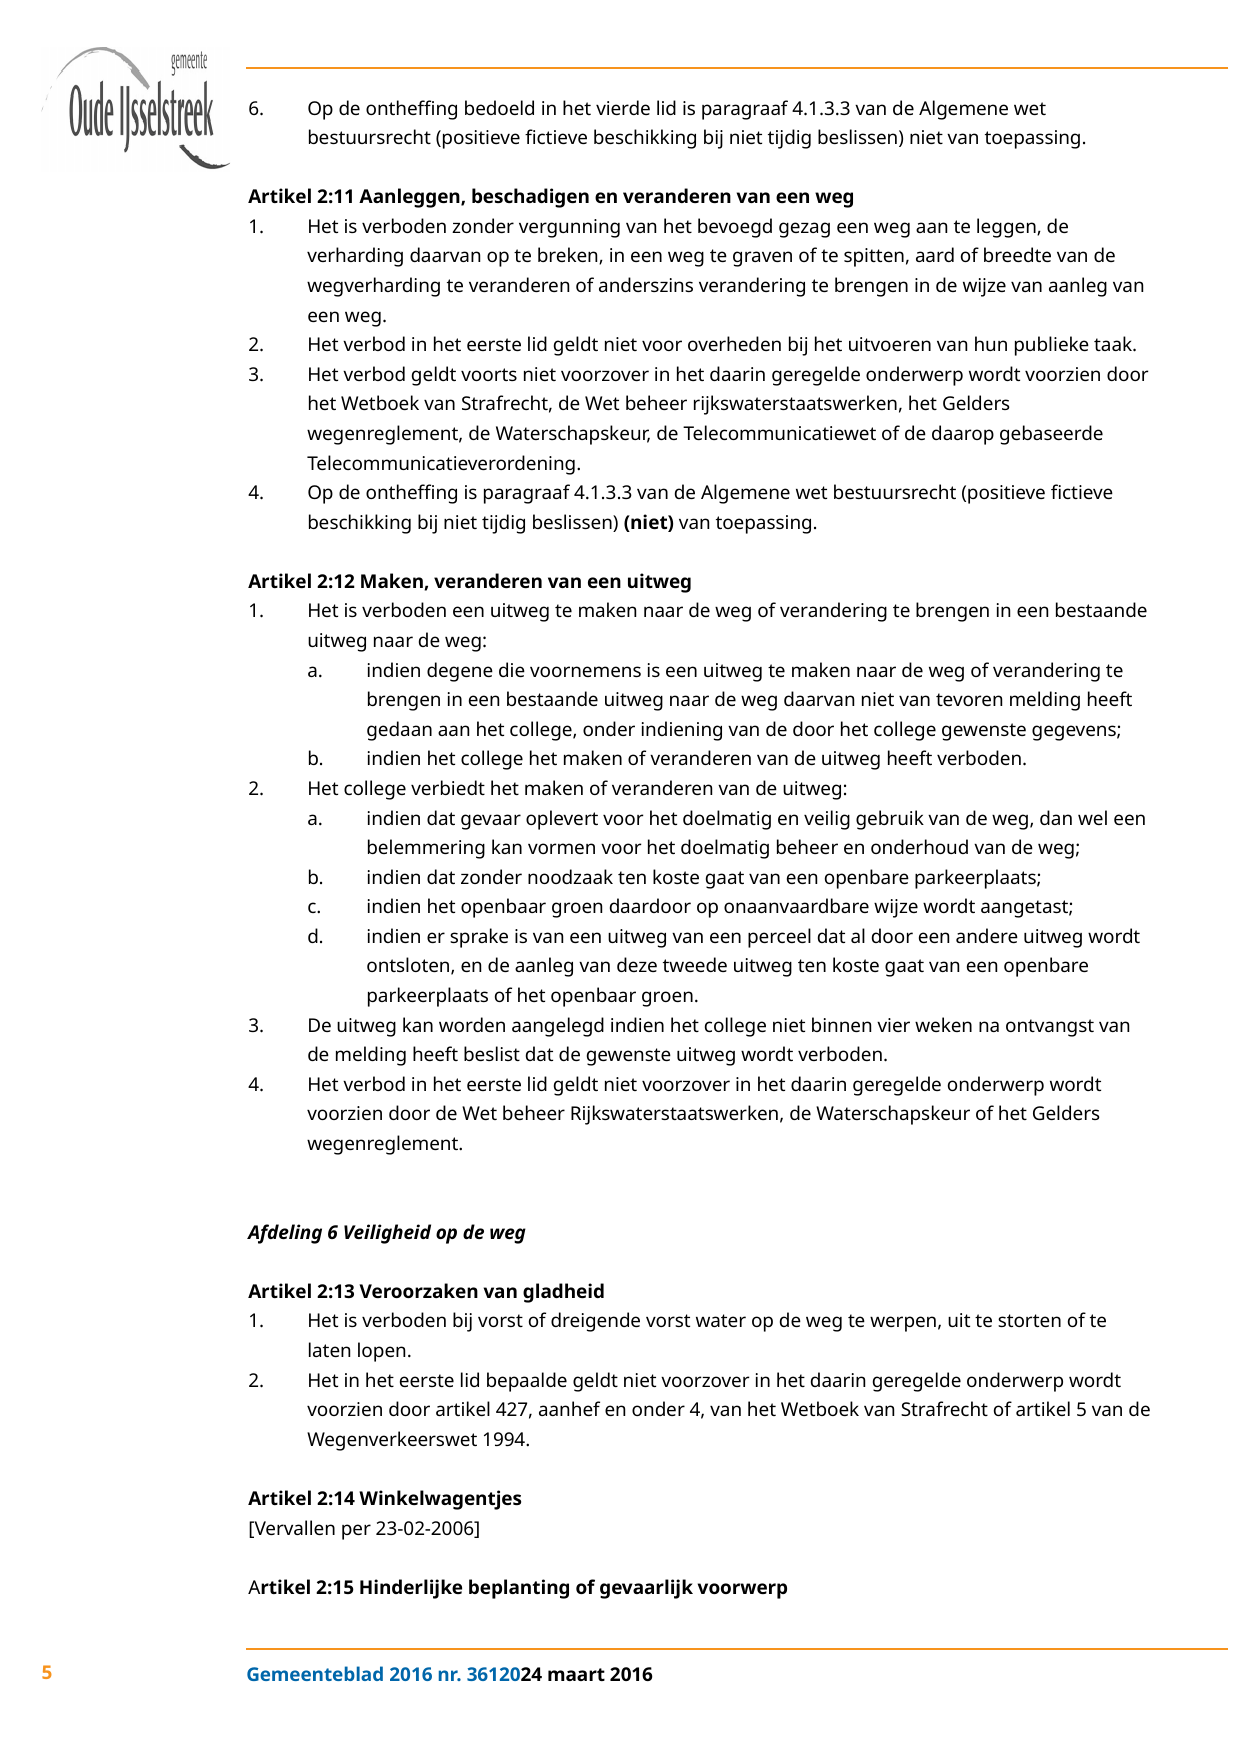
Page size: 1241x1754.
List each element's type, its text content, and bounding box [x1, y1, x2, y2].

text Artikel 2:14 Winkelwagentjes [248, 1485, 1152, 1511]
text [Vervallen per 23-02-2006] [248, 1515, 1152, 1541]
list Het is verboden zonder vergunning van het bevoegd gezag een weg aan te leggen, de verharding daarvan op te breken, in een weg te graven of te spitten, aard of breedte van de wegverharding te veranderen of anderszins verandering te brengen in de wijze van aanleg van een weg. [248, 213, 1152, 328]
text Artikel 2:12 Maken, veranderen van een uitweg [248, 568, 1152, 594]
list indien er sprake is van een uitweg van een perceel dat al door een andere uitweg wordt ontsloten, en de aanleg van deze tweede uitweg ten koste gaat van een openbare parkeerplaats of het openbaar groen. [307, 923, 1152, 1008]
list Het college verbiedt het maken of veranderen van de uitweg: [248, 775, 1152, 801]
list indien het college het maken of veranderen van de uitweg heeft verboden. [307, 746, 1152, 771]
list indien degene die voornemens is een uitweg te maken naar de weg of verandering te brengen in een bestaande uitweg naar de weg daarvan niet van tevoren melding heeft gedaan aan het college, onder indiening van de door het college gewenste gegevens; [307, 657, 1152, 742]
text Artikel 2:13 Veroorzaken van gladheid [248, 1278, 1152, 1304]
list Op de ontheffing bedoeld in het vierde lid is paragraaf 4.1.3.3 van de Algemene wet bestuursrecht (positieve fictieve beschikking bij niet tijdig beslissen) niet van toepassing. [248, 95, 1152, 150]
text Artikel 2:11 Aanleggen, beschadigen en veranderen van een weg [248, 183, 1152, 209]
list De uitweg kan worden aangelegd indien het college niet binnen vier weken na ontvangst van de melding heeft beslist dat de gewenste uitweg wordt verboden. [248, 1012, 1152, 1067]
list Op de ontheffing is paragraaf 4.1.3.3 van de Algemene wet bestuursrecht (positieve fictieve beschikking bij niet tijdig beslissen) (niet) van toepassing. [248, 479, 1152, 535]
list Het verbod in het eerste lid geldt niet voorzover in het daarin geregelde onderwerp wordt voorzien door de Wet beheer Rijkswaterstaatswerken, de Waterschapskeur of het Gelders wegenreglement. [248, 1071, 1152, 1156]
list indien dat zonder noodzaak ten koste gaat van een openbare parkeerplaats; [307, 864, 1152, 890]
list Het is verboden bij vorst of dreigende vorst water op de weg te werpen, uit te storten of te laten lopen. [248, 1308, 1152, 1363]
list indien het openbaar groen daardoor op onaanvaardbare wijze wordt aangetast; [307, 893, 1152, 919]
list Het verbod in het eerste lid geldt niet voor overheden bij het uitvoeren van hun publieke taak. [248, 331, 1152, 357]
text Artikel 2:15 Hinderlijke beplanting of gevaarlijk voorwerp [248, 1574, 1152, 1600]
list indien dat gevaar oplevert voor het doelmatig en veilig gebruik van de weg, dan wel een belemmering kan vormen voor het doelmatig beheer en onderhoud van de weg; [307, 805, 1152, 860]
list Het is verboden een uitweg te maken naar de weg of verandering te brengen in een bestaande uitweg naar de weg: [248, 598, 1152, 653]
list Het verbod geldt voorts niet voorzover in het daarin geregelde onderwerp wordt voorzien door het Wetboek van Strafrecht, de Wet beheer rijkswaterstaatswerken, het Gelders wegenreglement, de Waterschapskeur, de Telecommunicatiewet of de daarop gebaseerde Telecommunicatieverordening. [248, 361, 1152, 476]
list Het in het eerste lid bepaalde geldt niet voorzover in het daarin geregelde onderwerp wordt voorzien door artikel 427, aanhef en onder 4, van het Wetboek van Strafrecht of artikel 5 van de Wegenverkeerswet 1994. [248, 1367, 1152, 1452]
text Afdeling 6 Veiligheid op de weg [248, 1219, 1152, 1245]
picture [41, 47, 231, 172]
